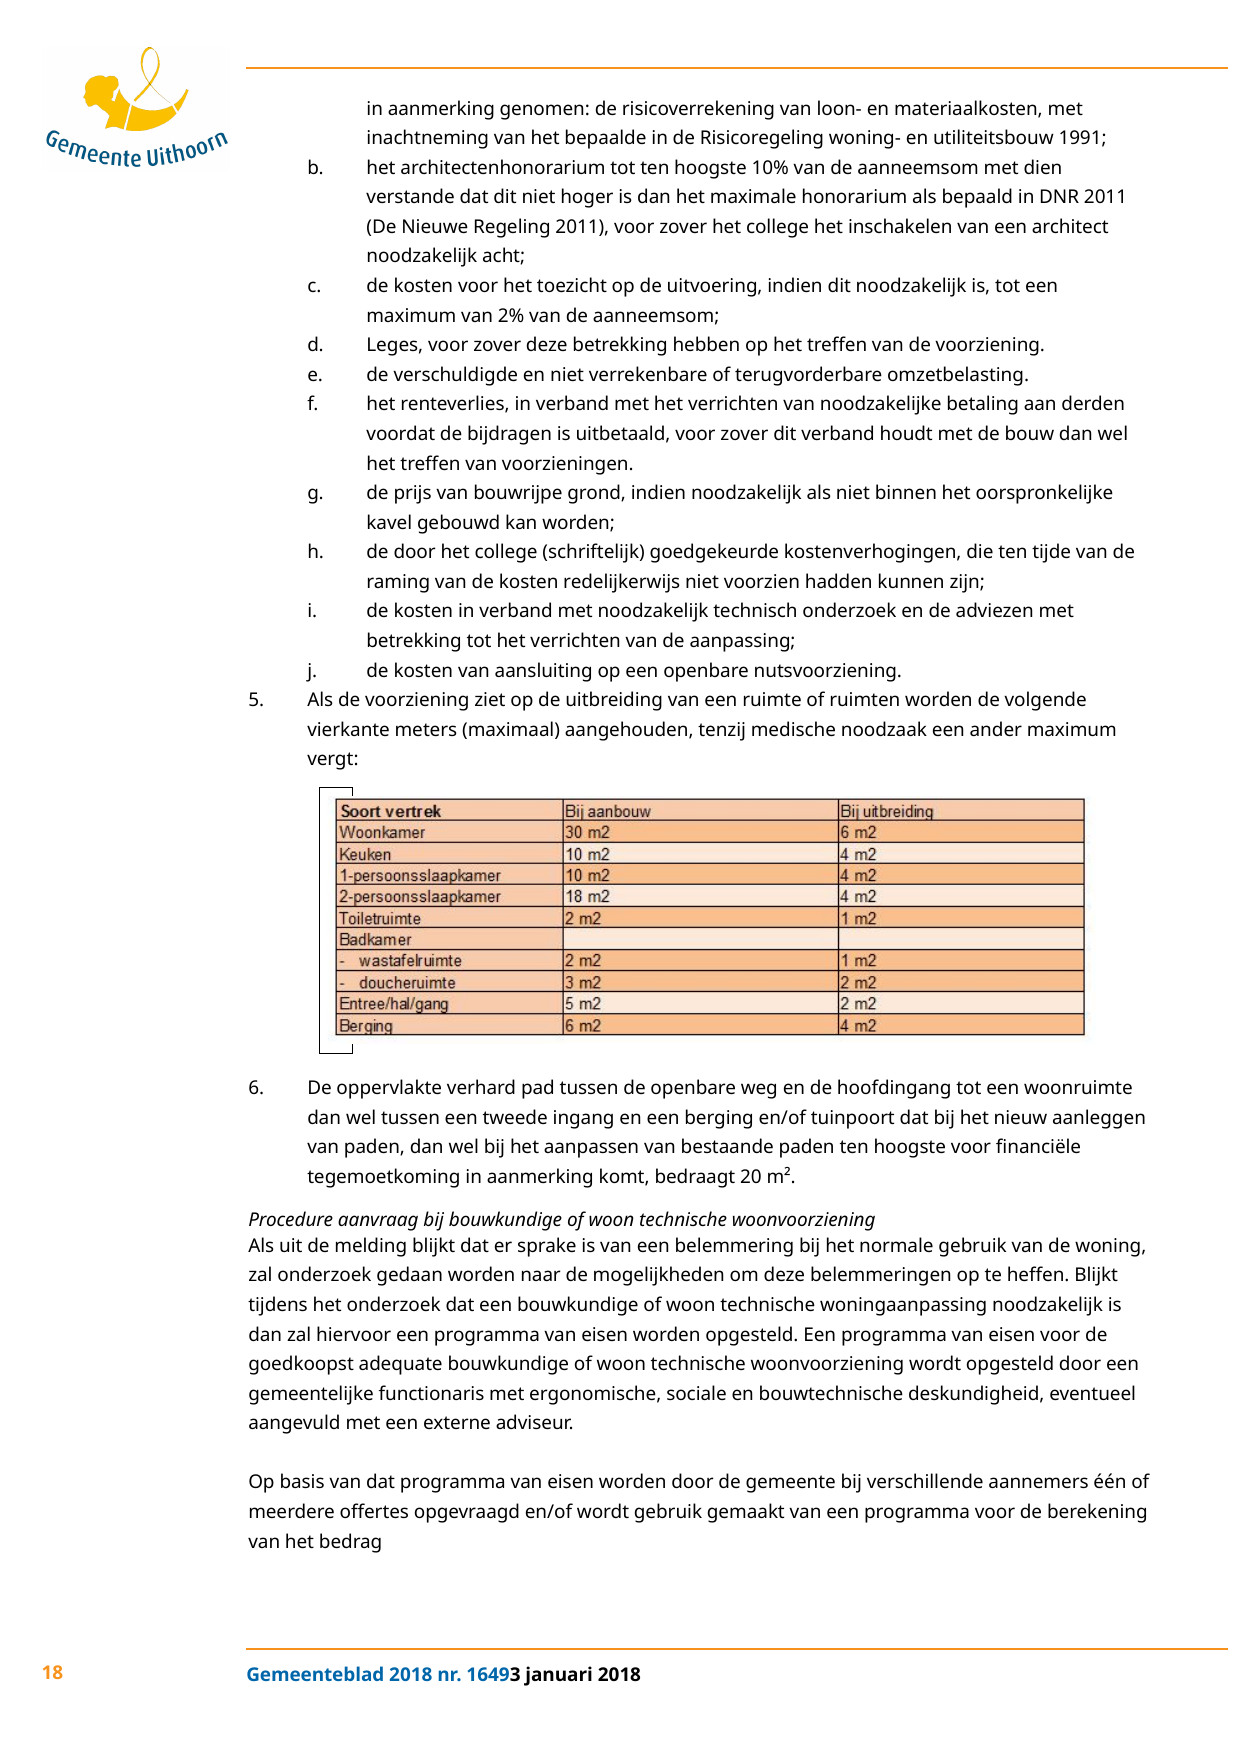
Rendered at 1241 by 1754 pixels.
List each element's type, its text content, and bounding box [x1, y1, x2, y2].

list Als de voorziening ziet op de uitbreiding van een ruimte of ruimten worden de volgende vierkante meters (maximaal) aangehouden, tenzij medische noodzaak een ander maximum vergt: [248, 686, 1152, 771]
list de kosten voor het toezicht op de uitvoering, indien dit noodzakelijk is, tot een maximum van 2% van de aanneemsom; [307, 272, 1152, 328]
picture [41, 47, 231, 172]
list in aanmerking genomen: de risicoverrekening van loon- en materiaalkosten, met inachtneming van het bepaalde in de Risicoregeling woning- en utiliteitsbouw 1991; [307, 95, 1152, 150]
list De oppervlakte verhard pad tussen de openbare weg en de hoofdingang tot een woonruimte dan wel tussen een tweede ingang en een berging en/of tuinpoort dat bij het nieuw aanleggen van paden, dan wel bij het aanpassen van bestaande paden ten hoogste voor financiële tegemoetkoming in aanmerking komt, bedraagt 20 m². [248, 1074, 1152, 1189]
list de kosten in verband met noodzakelijk technisch onderzoek en de adviezen met betrekking tot het verrichten van de aanpassing; [307, 598, 1152, 653]
list de kosten van aansluiting op een openbare nutsvoorziening. [307, 657, 1152, 683]
picture [327, 796, 1096, 1044]
text Als uit de melding blijkt dat er sprake is van een belemmering bij het normale gebruik van de woning, zal onderzoek gedaan worden naar de mogelijkheden om deze belemmeringen op te heffen. Blijkt tijdens het onderzoek dat een bouwkundige of woon technische woningaanpassing noodzakelijk is dan zal hiervoor een programma van eisen worden opgesteld. Een programma van eisen voor de goedkoopst adequate bouwkundige of woon technische woonvoorziening wordt opgesteld door een gemeentelijke functionaris met ergonomische, sociale en bouwtechnische deskundigheid, eventueel aangevuld met een externe adviseur. [248, 1232, 1152, 1435]
list de verschuldigde en niet verrekenbare of terugvorderbare omzetbelasting. [307, 361, 1152, 387]
list de prijs van bouwrijpe grond, indien noodzakelijk als niet binnen het oorspronkelijke kavel gebouwd kan worden; [307, 479, 1152, 535]
text Op basis van dat programma van eisen worden door de gemeente bij verschillende aannemers één of meerdere offertes opgevraagd en/of wordt gebruik gemaakt van een programma voor de berekening van het bedrag [248, 1469, 1152, 1553]
list Leges, voor zover deze betrekking hebben op het treffen van de voorziening. [307, 331, 1152, 357]
list het architectenhonorarium tot ten hoogste 10% van de aanneemsom met dien verstande dat dit niet hoger is dan het maximale honorarium als bepaald in DNR 2011 (De Nieuwe Regeling 2011), voor zover het college het inschakelen van een architect noodzakelijk acht; [307, 154, 1152, 268]
list het renteverlies, in verband met het verrichten van noodzakelijke betaling aan derden voordat de bijdragen is uitbetaald, voor zover dit verband houdt met de bouw dan wel het treffen van voorzieningen. [307, 391, 1152, 476]
text Procedure aanvraag bij bouwkundige of woon technische woonvoorziening [248, 1206, 1152, 1232]
list de door het college (schriftelijk) goedgekeurde kostenverhogingen, die ten tijde van de raming van de kosten redelijkerwijs niet voorzien hadden kunnen zijn; [307, 538, 1152, 594]
